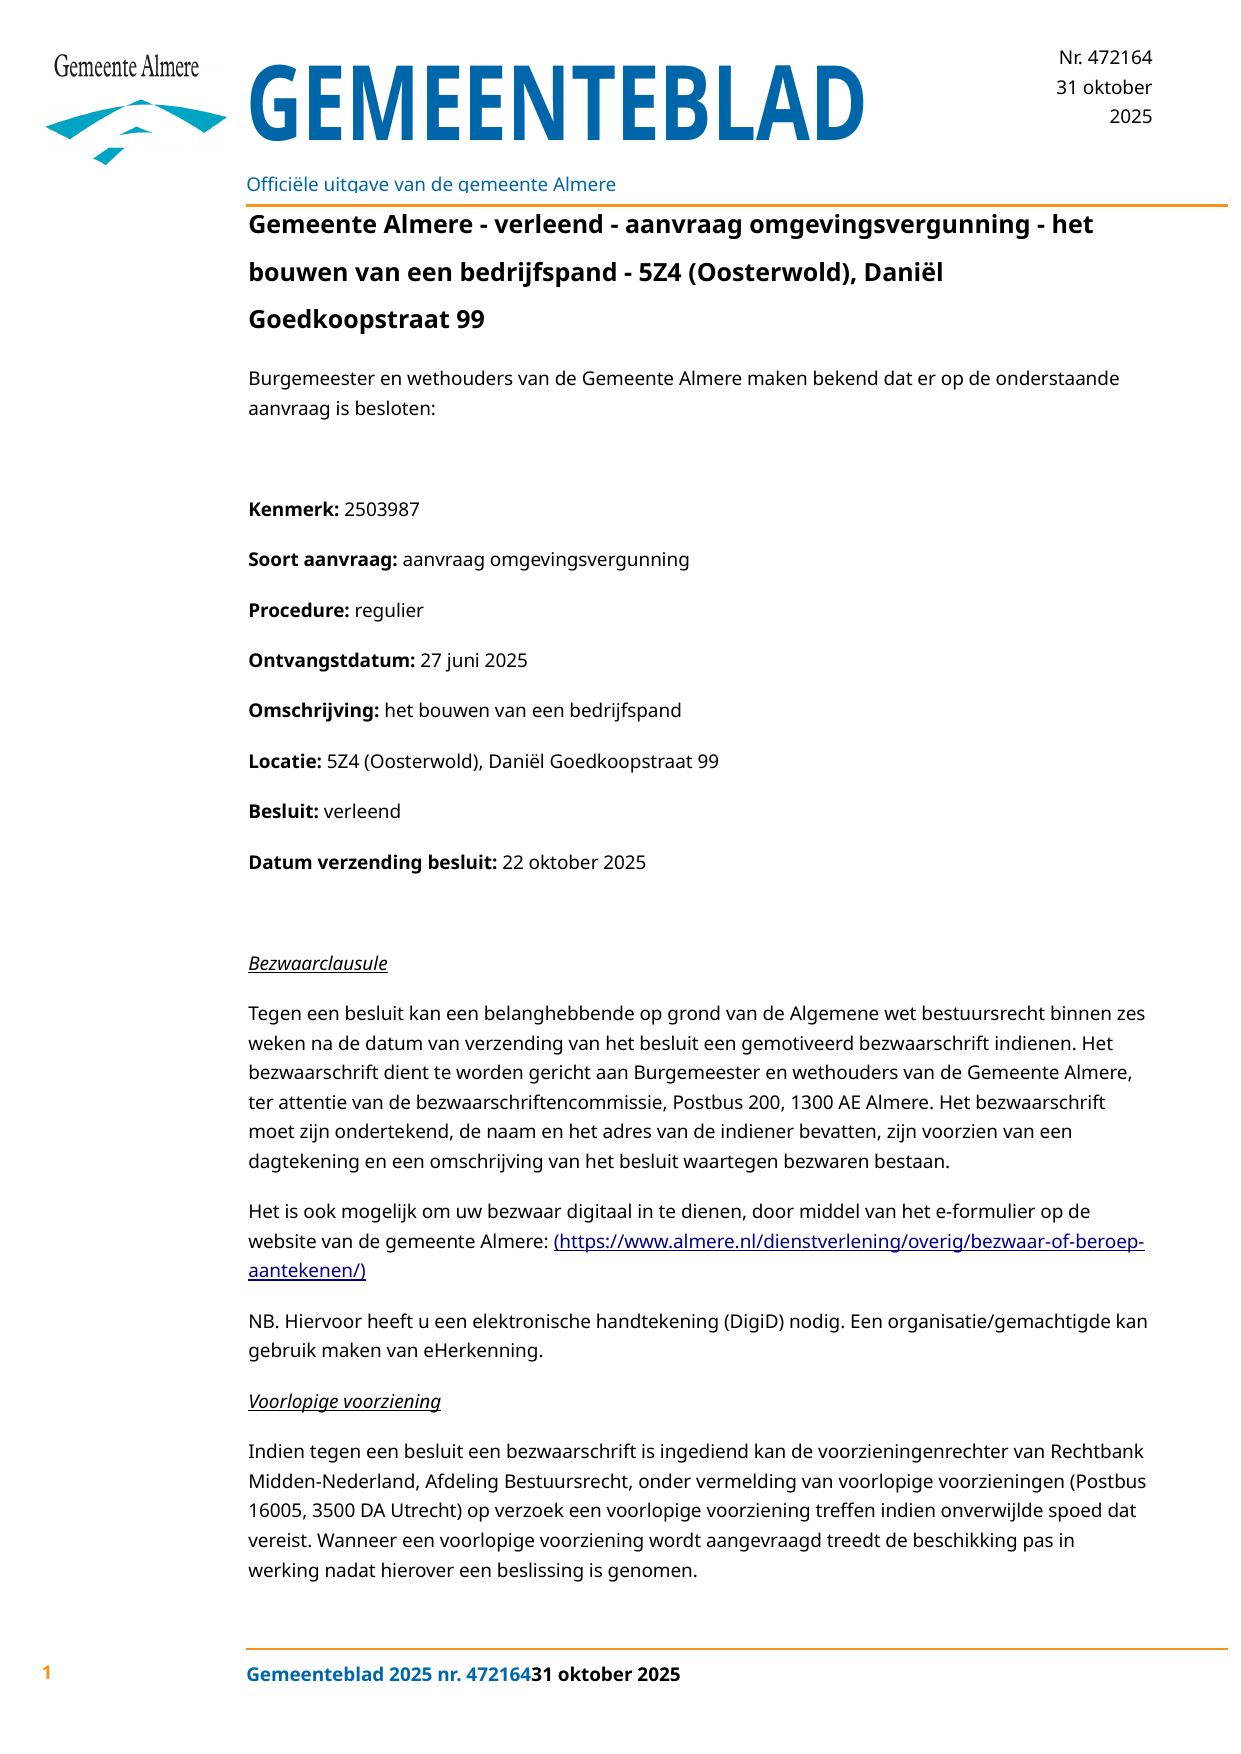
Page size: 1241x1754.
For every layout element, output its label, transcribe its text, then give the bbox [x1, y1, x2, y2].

text Bezwaarclausule [248, 950, 1152, 975]
text Indien tegen een besluit een bezwaarschrift is ingediend kan de voorzieningenrechter van Rechtbank Midden-Nederland, Afdeling Bestuursrecht, onder vermelding van voorlopige voorzieningen (Postbus 16005, 3500 DA Utrecht) op verzoek een voorlopige voorziening treffen indien onverwijlde spoed dat vereist. Wanneer een voorlopige voorziening wordt aangevraagd treedt de beschikking pas in werking nadat hierover een beslissing is genomen. [248, 1438, 1152, 1582]
text Voorlopige voorziening [248, 1388, 1152, 1414]
text Tegen een besluit kan een belanghebbende op grond van de Algemene wet bestuursrecht binnen zes weken na de datum van verzending van het besluit een gemotiveerd bezwaarschrift indienen. Het bezwaarschrift dient te worden gericht aan Burgemeester en wethouders van de Gemeente Almere, ter attentie van de bezwaarschriftencommissie, Postbus 200, 1300 AE Almere. Het bezwaarschrift moet zijn ondertekend, de naam en het adres van de indiener bevatten, zijn voorzien van een dagtekening en een omschrijving van het besluit waartegen bezwaren bestaan. [248, 1000, 1152, 1174]
text Burgemeester en wethouders van de Gemeente Almere maken bekend dat er op de onderstaande aanvraag is besloten: [248, 366, 1152, 421]
picture [41, 47, 231, 172]
text Kenmerk: 2503987 [248, 496, 1152, 522]
text NB. Hiervoor heeft u een elektronische handtekening (DigiD) nodig. Een organisatie/gemachtigde kan gebruik maken van eHerkenning. [248, 1308, 1152, 1363]
text Ontvangstdatum: 27 juni 2025 [248, 647, 1152, 673]
text Procedure: regulier [248, 597, 1152, 622]
text Soort aanvraag: aanvraag omgevingsvergunning [248, 546, 1152, 572]
text Besluit: verleend [248, 798, 1152, 824]
text Het is ook mogelijk om uw bezwaar digitaal in te dienen, door middel van het e-formulier op de website van de gemeente Almere: (https://www.almere.nl/dienstverlening/overig/bezwaar-of-beroep-aantekenen/) [248, 1198, 1152, 1283]
text Gemeente Almere - verleend - aanvraag omgevingsvergunning - het bouwen van een bedrijfspand - 5Z4 (Oosterwold), Daniël Goedkoopstraat 99 [248, 207, 1152, 336]
text Omschrijving: het bouwen van een bedrijfspand [248, 698, 1152, 723]
text Datum verzending besluit: 22 oktober 2025 [248, 849, 1152, 874]
text Locatie: 5Z4 (Oosterwold), Daniël Goedkoopstraat 99 [248, 748, 1152, 774]
